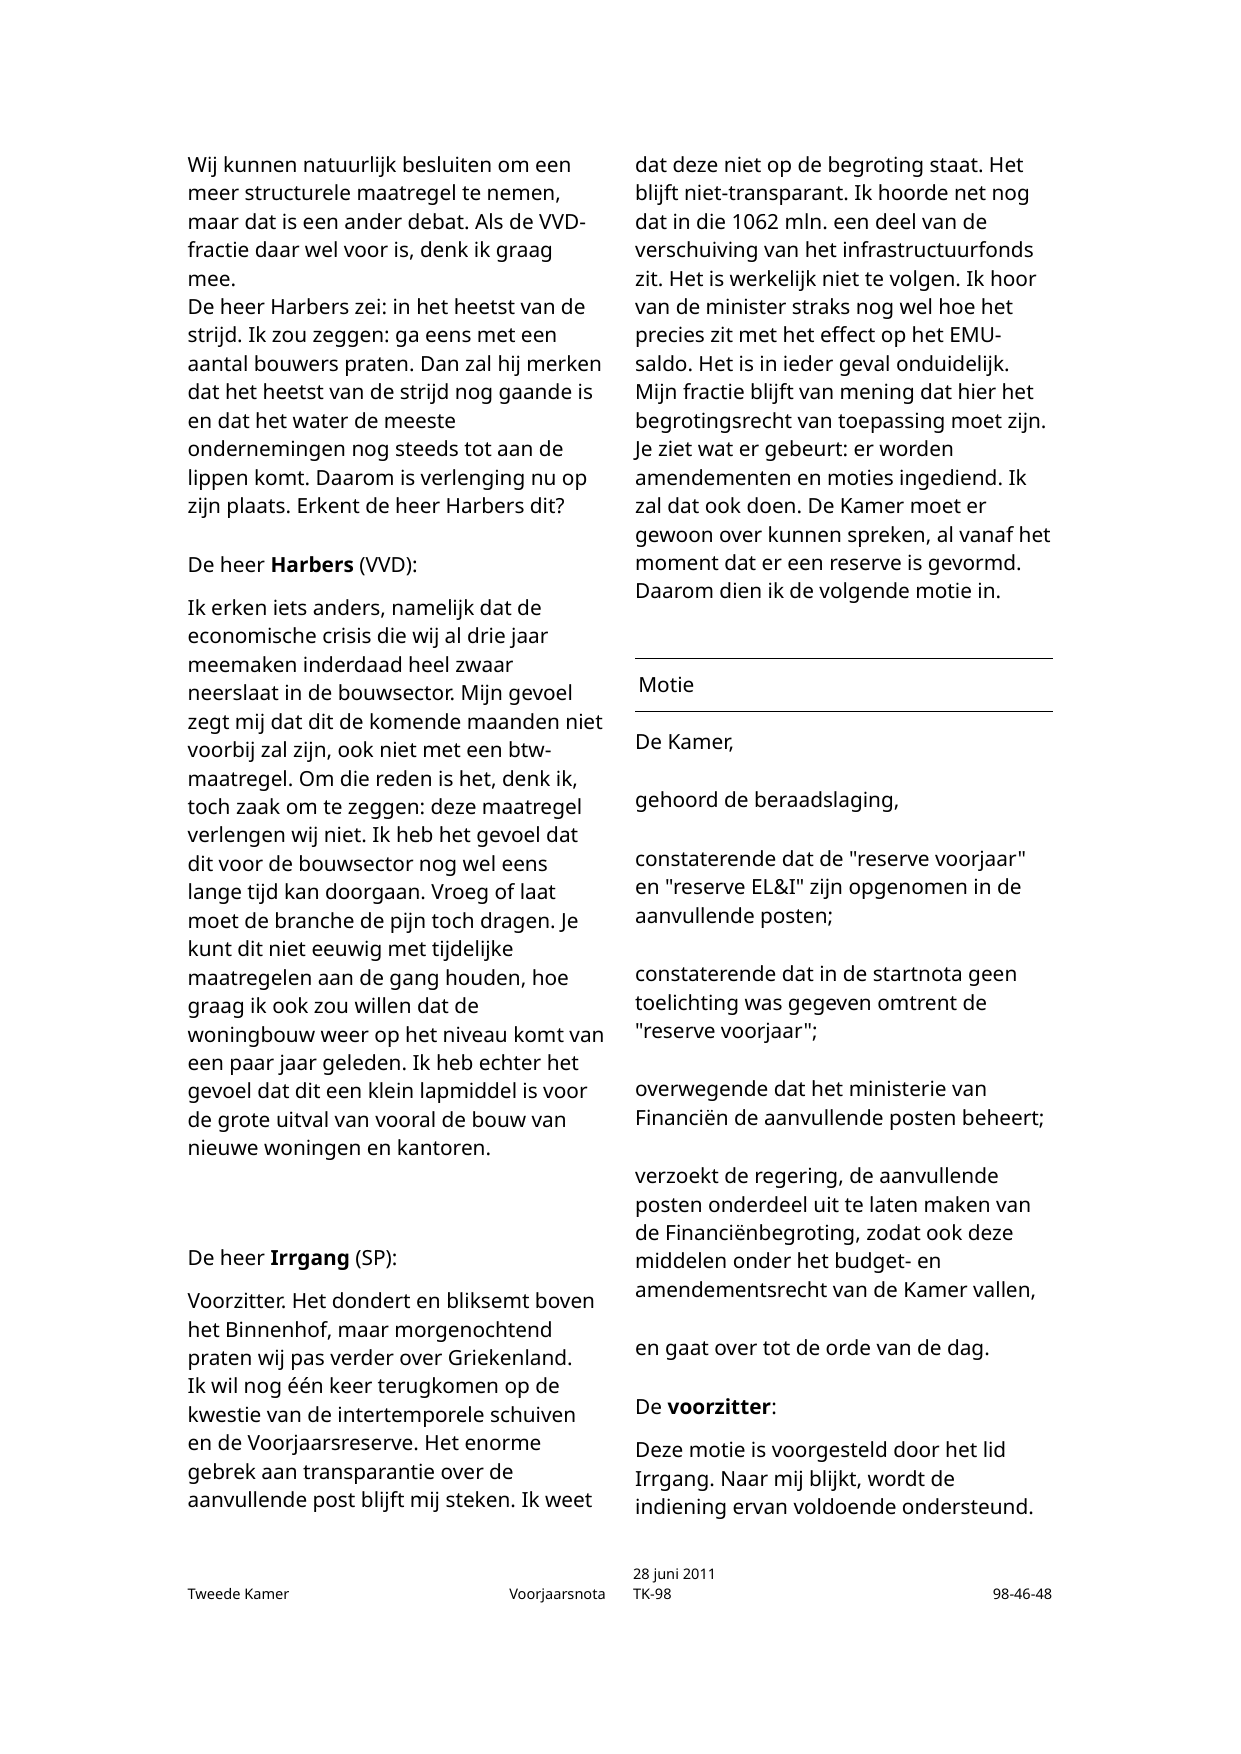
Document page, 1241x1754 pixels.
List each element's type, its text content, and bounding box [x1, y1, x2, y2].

text Ik erken iets anders, namelijk dat de economische crisis die wij al drie jaar meemaken inderdaad heel zwaar neerslaat in de bouwsector. Mijn gevoel zegt mij dat dit de komende maanden niet voorbij zal zijn, ook niet met een btw-maatregel. Om die reden is het, denk ik, toch zaak om te zeggen: deze maatregel verlengen wij niet. Ik heb het gevoel dat dit voor de bouwsector nog wel eens lange tijd kan doorgaan. Vroeg of laat moet de branche de pijn toch dragen. Je kunt dit niet eeuwig met tijdelijke maatregelen aan de gang houden, hoe graag ik ook zou willen dat de woningbouw weer op het niveau komt van een paar jaar geleden. Ik heb echter het gevoel dat dit een klein lapmiddel is voor de grote uitval van vooral de bouw van nieuwe woningen en kantoren. [187, 593, 605, 1162]
text verzoekt de regering, de aanvullende posten onderdeel uit te laten maken van de Financiënbegroting, zodat ook deze middelen onder het budget- en amendementsrecht van de Kamer vallen, [635, 1161, 1053, 1303]
text De Kamer, [635, 727, 1053, 755]
text overwegende dat het ministerie van Financiën de aanvullende posten beheert; [635, 1074, 1053, 1131]
text constaterende dat in de startnota geen toelichting was gegeven omtrent de "reserve voorjaar"; [635, 959, 1053, 1044]
text De heer Irrgang (SP): [187, 1243, 605, 1271]
text Ik wil nog één keer terugkomen op de kwestie van de intertemporele schuiven en de Voorjaarsreserve. Het enorme gebrek aan transparantie over de aanvullende post blijft mij steken. Ik weet [187, 1372, 605, 1514]
text Voorzitter. Het dondert en bliksemt boven het Binnenhof, maar morgenochtend praten wij pas verder over Griekenland. [187, 1286, 605, 1372]
text De heer Harbers zei: in het heetst van de strijd. Ik zou zeggen: ga eens met een aantal bouwers praten. Dan zal hij merken dat het heetst van de strijd nog gaande is en dat het water de meeste ondernemingen nog steeds tot aan de lippen komt. Daarom is verlenging nu op zijn plaats. Erkent de heer Harbers dit? [187, 292, 605, 520]
text Deze motie is voorgesteld door het lid Irrgang. Naar mij blijkt, wordt de indiening ervan voldoende ondersteund. [635, 1435, 1053, 1521]
text Wij kunnen natuurlijk besluiten om een meer structurele maatregel te nemen, maar dat is een ander debat. Als de VVD-fractie daar wel voor is, denk ik graag mee. [187, 150, 605, 292]
text constaterende dat de "reserve voorjaar" en "reserve EL&I" zijn opgenomen in de aanvullende posten; [635, 844, 1053, 929]
text gehoord de beraadslaging, [635, 785, 1053, 814]
text  [187, 1192, 605, 1220]
text De heer Harbers (VVD): [187, 550, 605, 578]
subtitle Motie [635, 659, 1053, 711]
text dat deze niet op de begroting staat. Het blijft niet-transparant. Ik hoorde net nog dat in die 1062 mln. een deel van de verschuiving van het infrastructuurfonds zit. Het is werkelijk niet te volgen. Ik hoor van de minister straks nog wel hoe het precies zit met het effect op het EMU-saldo. Het is in ieder geval onduidelijk. Mijn fractie blijft van mening dat hier het begrotingsrecht van toepassing moet zijn. Je ziet wat er gebeurt: er worden amendementen en moties ingediend. Ik zal dat ook doen. De Kamer moet er gewoon over kunnen spreken, al vanaf het moment dat er een reserve is gevormd. Daarom dien ik de volgende motie in. [635, 150, 1053, 605]
text en gaat over tot de orde van de dag. [635, 1333, 1053, 1362]
text De voorzitter: [635, 1392, 1053, 1420]
